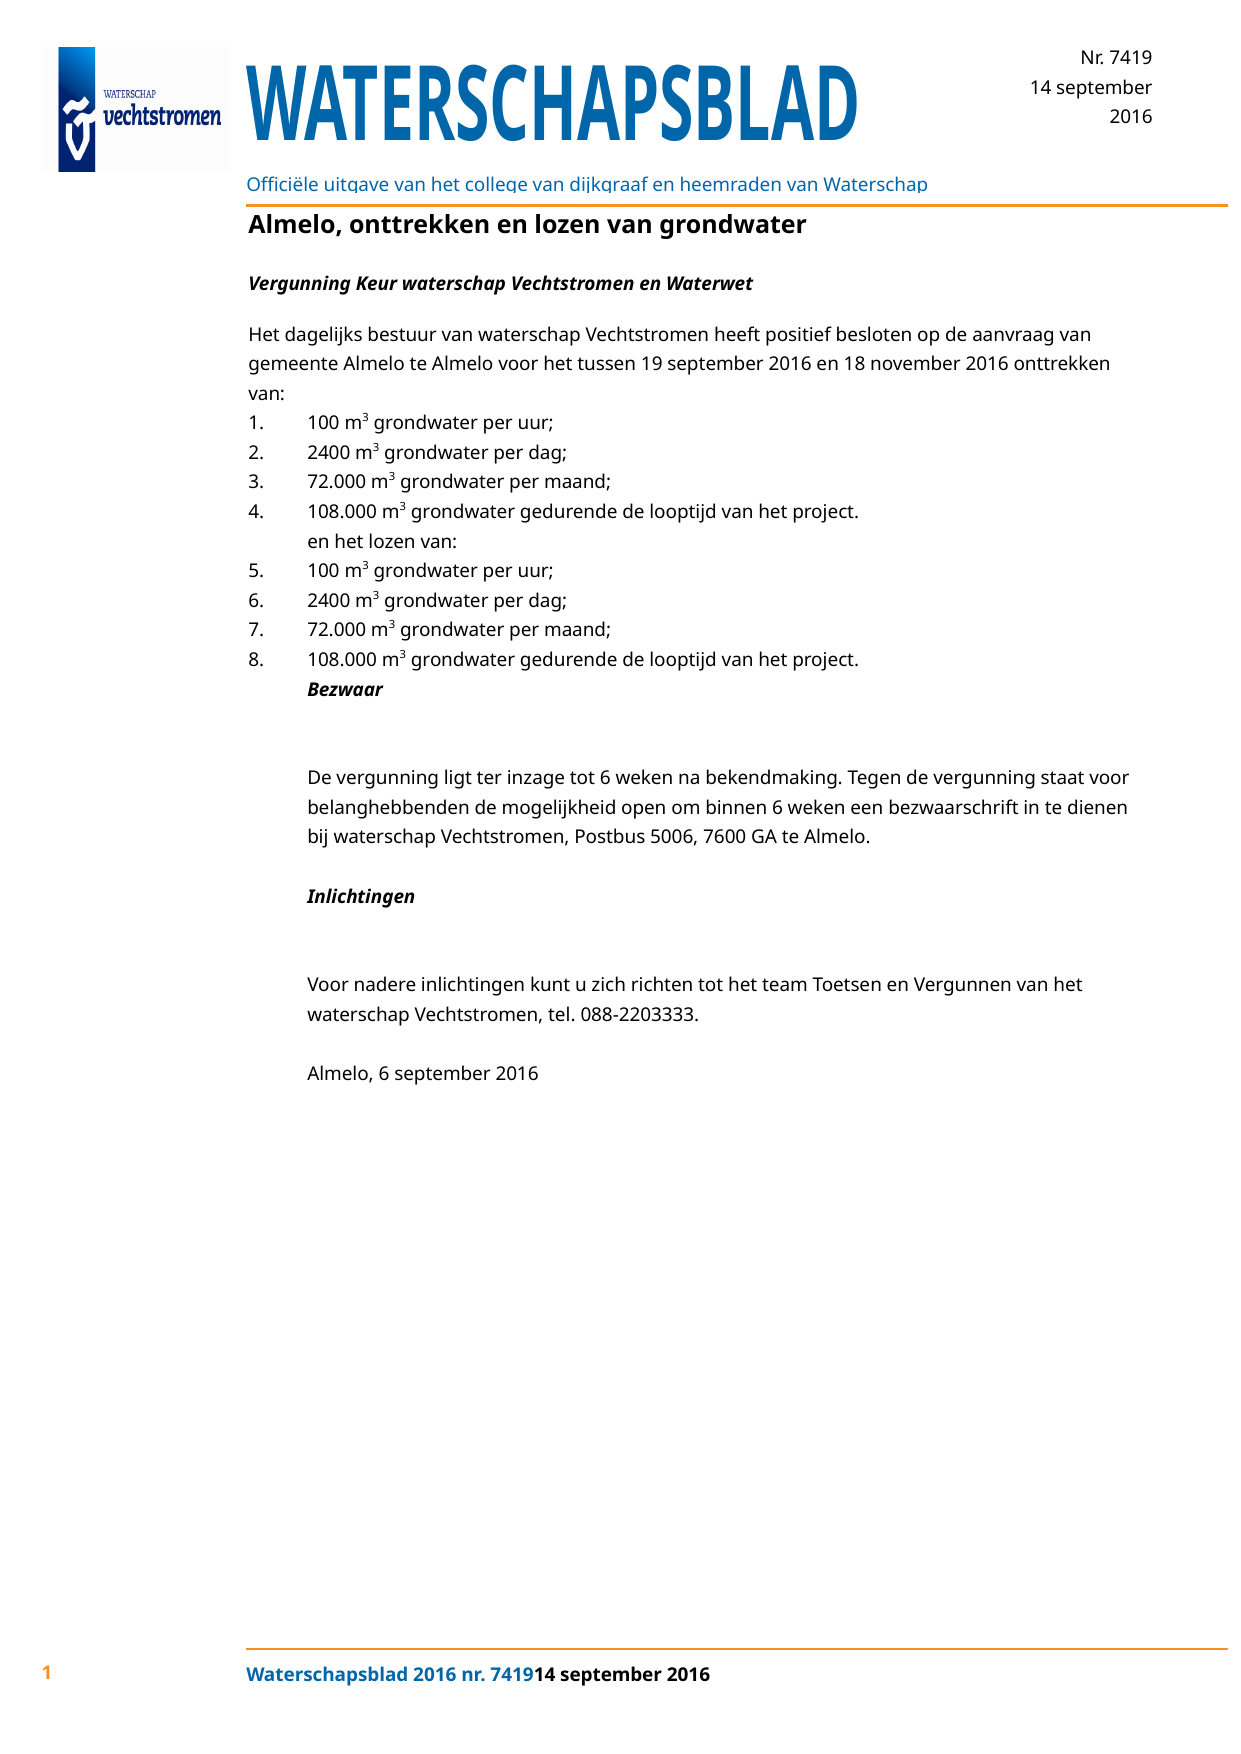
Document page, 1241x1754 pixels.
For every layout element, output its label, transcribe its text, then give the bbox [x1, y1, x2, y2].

text Het dagelijks bestuur van waterschap Vechtstromen heeft positief besloten op de aanvraag van gemeente Almelo te Almelo voor het tussen 19 september 2016 en 18 november 2016 onttrekken van: [248, 321, 1152, 406]
list 100 m3 grondwater per uur; [248, 557, 1152, 583]
list Voor nadere inlichtingen kunt u zich richten tot het team Toetsen en Vergunnen van het waterschap Vechtstromen, tel. 088-2203333. [248, 972, 1152, 1027]
list Bezwaar [248, 676, 1152, 701]
list 72.000 m3 grondwater per maand; [248, 617, 1152, 642]
list Almelo, 6 september 2016 [248, 1060, 1152, 1086]
list 72.000 m3 grondwater per maand; [248, 469, 1152, 494]
list 2400 m3 grondwater per dag; [248, 587, 1152, 613]
list De vergunning ligt ter inzage tot 6 weken na bekendmaking. Tegen de vergunning staat voor belanghebbenden de mogelijkheid open om binnen 6 weken een bezwaarschrift in te dienen bij waterschap Vechtstromen, Postbus 5006, 7600 GA te Almelo. [248, 764, 1152, 849]
text Almelo, onttrekken en lozen van grondwater [248, 207, 1152, 241]
text Vergunning Keur waterschap Vechtstromen en Waterwet [248, 270, 1152, 296]
list en het lozen van: [248, 528, 1152, 553]
list 2400 m3 grondwater per dag; [248, 439, 1152, 465]
list 108.000 m3 grondwater gedurende de looptijd van het project. [248, 498, 1152, 524]
list Inlichtingen [248, 883, 1152, 908]
list 108.000 m3 grondwater gedurende de looptijd van het project. [248, 646, 1152, 672]
list 100 m3 grondwater per uur; [248, 409, 1152, 435]
picture [41, 47, 231, 172]
